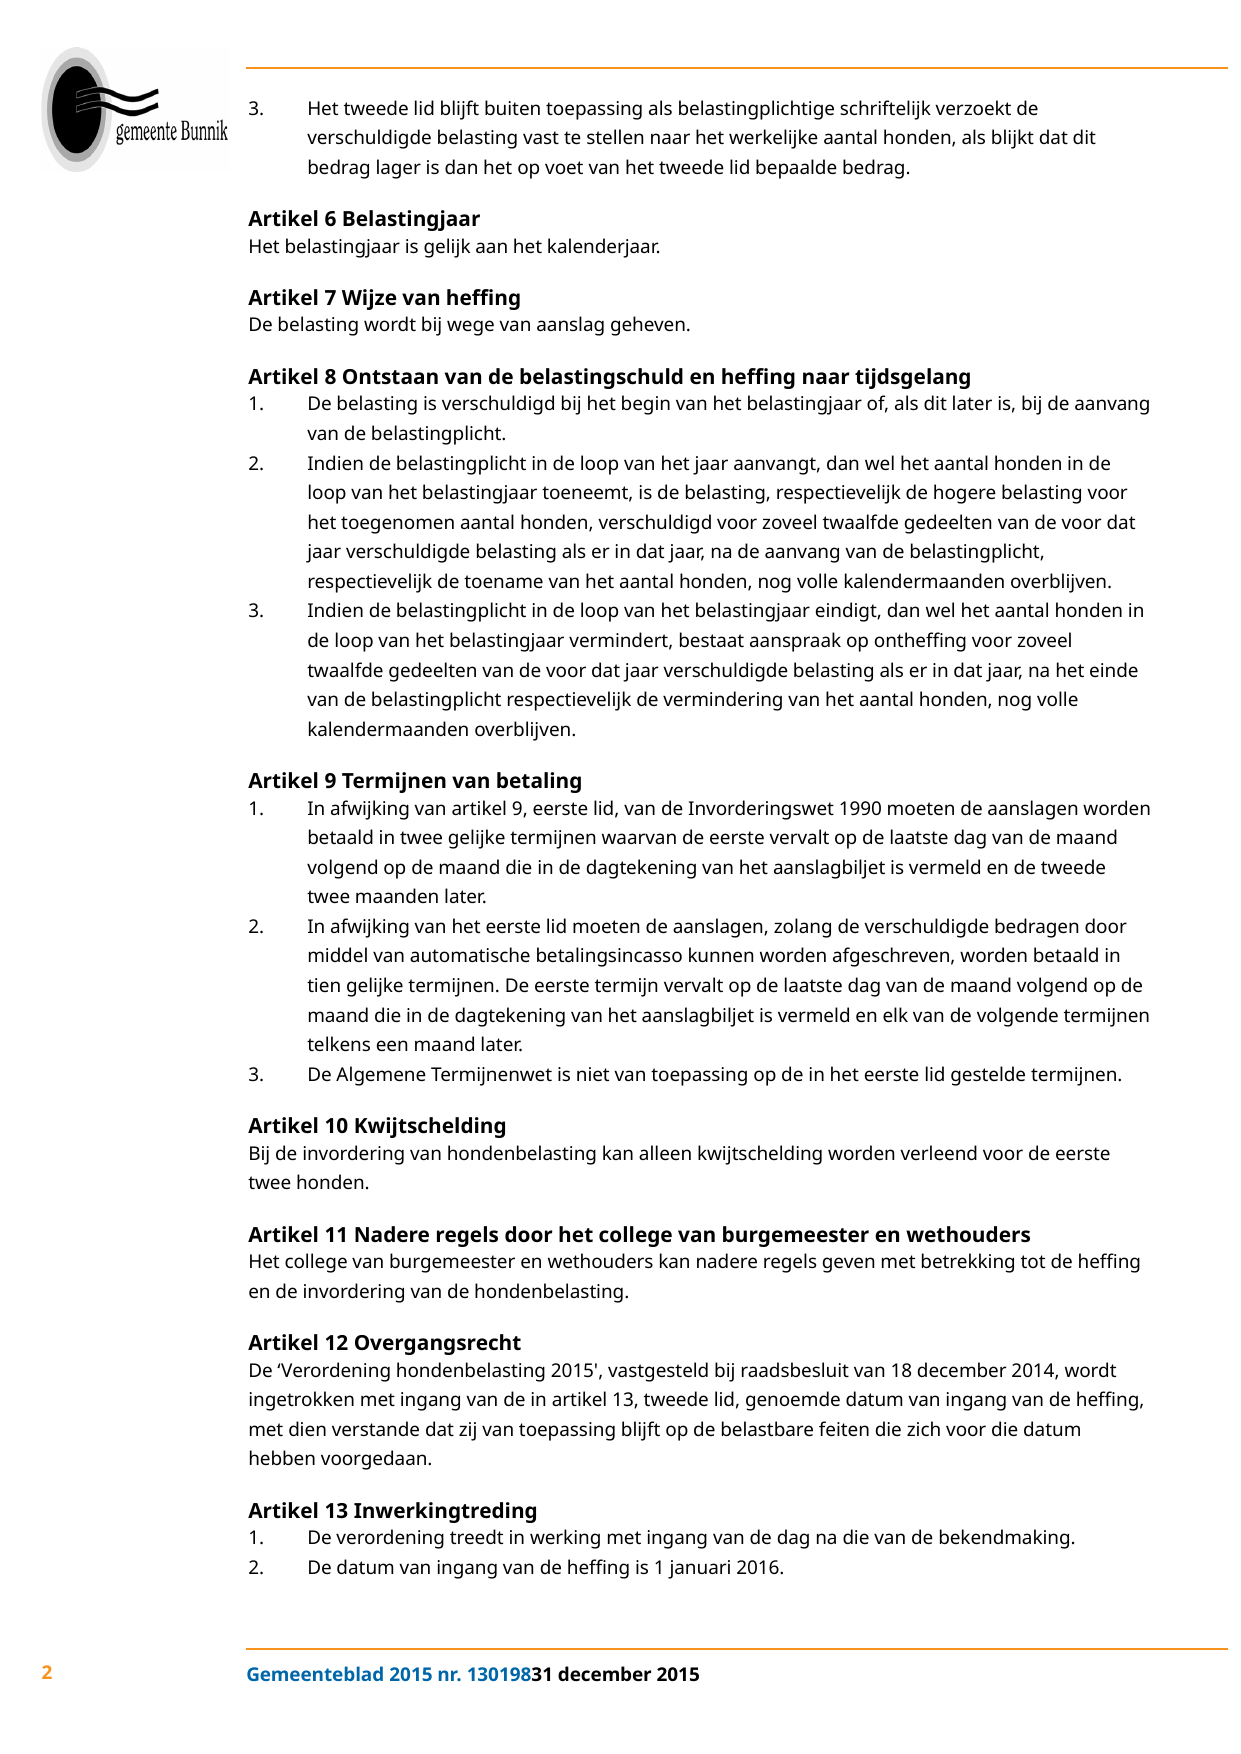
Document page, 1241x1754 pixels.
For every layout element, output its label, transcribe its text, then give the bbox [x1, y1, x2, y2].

text Artikel 6 Belastingjaar [248, 204, 1152, 233]
list De Algemene Termijnenwet is niet van toepassing op de in het eerste lid gestelde termijnen. [248, 1061, 1152, 1087]
list De verordening treedt in werking met ingang van de dag na die van de bekendmaking. [248, 1524, 1152, 1550]
list Het tweede lid blijft buiten toepassing als belastingplichtige schriftelijk verzoekt de verschuldigde belasting vast te stellen naar het werkelijke aantal honden, als blijkt dat dit bedrag lager is dan het op voet van het tweede lid bepaalde bedrag. [248, 95, 1152, 180]
text Het college van burgemeester en wethouders kan nadere regels geven met betrekking tot de heffing en de invordering van de hondenbelasting. [248, 1248, 1152, 1304]
text Artikel 13 Inwerkingtreding [248, 1496, 1152, 1524]
list De belasting is verschuldigd bij het begin van het belastingjaar of, als dit later is, bij de aanvang van de belastingplicht. [248, 391, 1152, 446]
picture [41, 47, 231, 172]
text Het belastingjaar is gelijk aan het kalenderjaar. [248, 233, 1152, 258]
list Indien de belastingplicht in de loop van het jaar aanvangt, dan wel het aantal honden in de loop van het belastingjaar toeneemt, is de belasting, respectievelijk de hogere belasting voor het toegenomen aantal honden, verschuldigd voor zoveel twaalfde gedeelten van de voor dat jaar verschuldigde belasting als er in dat jaar, na de aanvang van de belastingplicht, respectievelijk de toename van het aantal honden, nog volle kalendermaanden overblijven. [248, 450, 1152, 594]
text Artikel 9 Termijnen van betaling [248, 766, 1152, 795]
text Artikel 10 Kwijtschelding [248, 1111, 1152, 1140]
list In afwijking van artikel 9, eerste lid, van de Invorderingswet 1990 moeten de aanslagen worden betaald in twee gelijke termijnen waarvan de eerste vervalt op de laatste dag van de maand volgend op de maand die in de dagtekening van het aanslagbiljet is vermeld en de tweede twee maanden later. [248, 795, 1152, 909]
text Artikel 11 Nadere regels door het college van burgemeester en wethouders [248, 1220, 1152, 1248]
text Bij de invordering van hondenbelasting kan alleen kwijtschelding worden verleend voor de eerste twee honden. [248, 1140, 1152, 1195]
list Indien de belastingplicht in de loop van het belastingjaar eindigt, dan wel het aantal honden in de loop van het belastingjaar vermindert, bestaat aanspraak op ontheffing voor zoveel twaalfde gedeelten van de voor dat jaar verschuldigde belasting als er in dat jaar, na het einde van de belastingplicht respectievelijk de vermindering van het aantal honden, nog volle kalendermaanden overblijven. [248, 598, 1152, 742]
list De datum van ingang van de heffing is 1 januari 2016. [248, 1554, 1152, 1580]
text Artikel 8 Ontstaan van de belastingschuld en heffing naar tijdsgelang [248, 362, 1152, 391]
list In afwijking van het eerste lid moeten de aanslagen, zolang de verschuldigde bedragen door middel van automatische betalingsincasso kunnen worden afgeschreven, worden betaald in tien gelijke termijnen. De eerste termijn vervalt op de laatste dag van de maand volgend op de maand die in de dagtekening van het aanslagbiljet is vermeld en elk van de volgende termijnen telkens een maand later. [248, 913, 1152, 1057]
text Artikel 7 Wijze van heffing [248, 283, 1152, 312]
text De ‘Verordening hondenbelasting 2015', vastgesteld bij raadsbesluit van 18 december 2014, wordt ingetrokken met ingang van de in artikel 13, tweede lid, genoemde datum van ingang van de heffing, met dien verstande dat zij van toepassing blijft op de belastbare feiten die zich voor die datum hebben voorgedaan. [248, 1357, 1152, 1471]
text De belasting wordt bij wege van aanslag geheven. [248, 312, 1152, 337]
text Artikel 12 Overgangsrecht [248, 1328, 1152, 1357]
